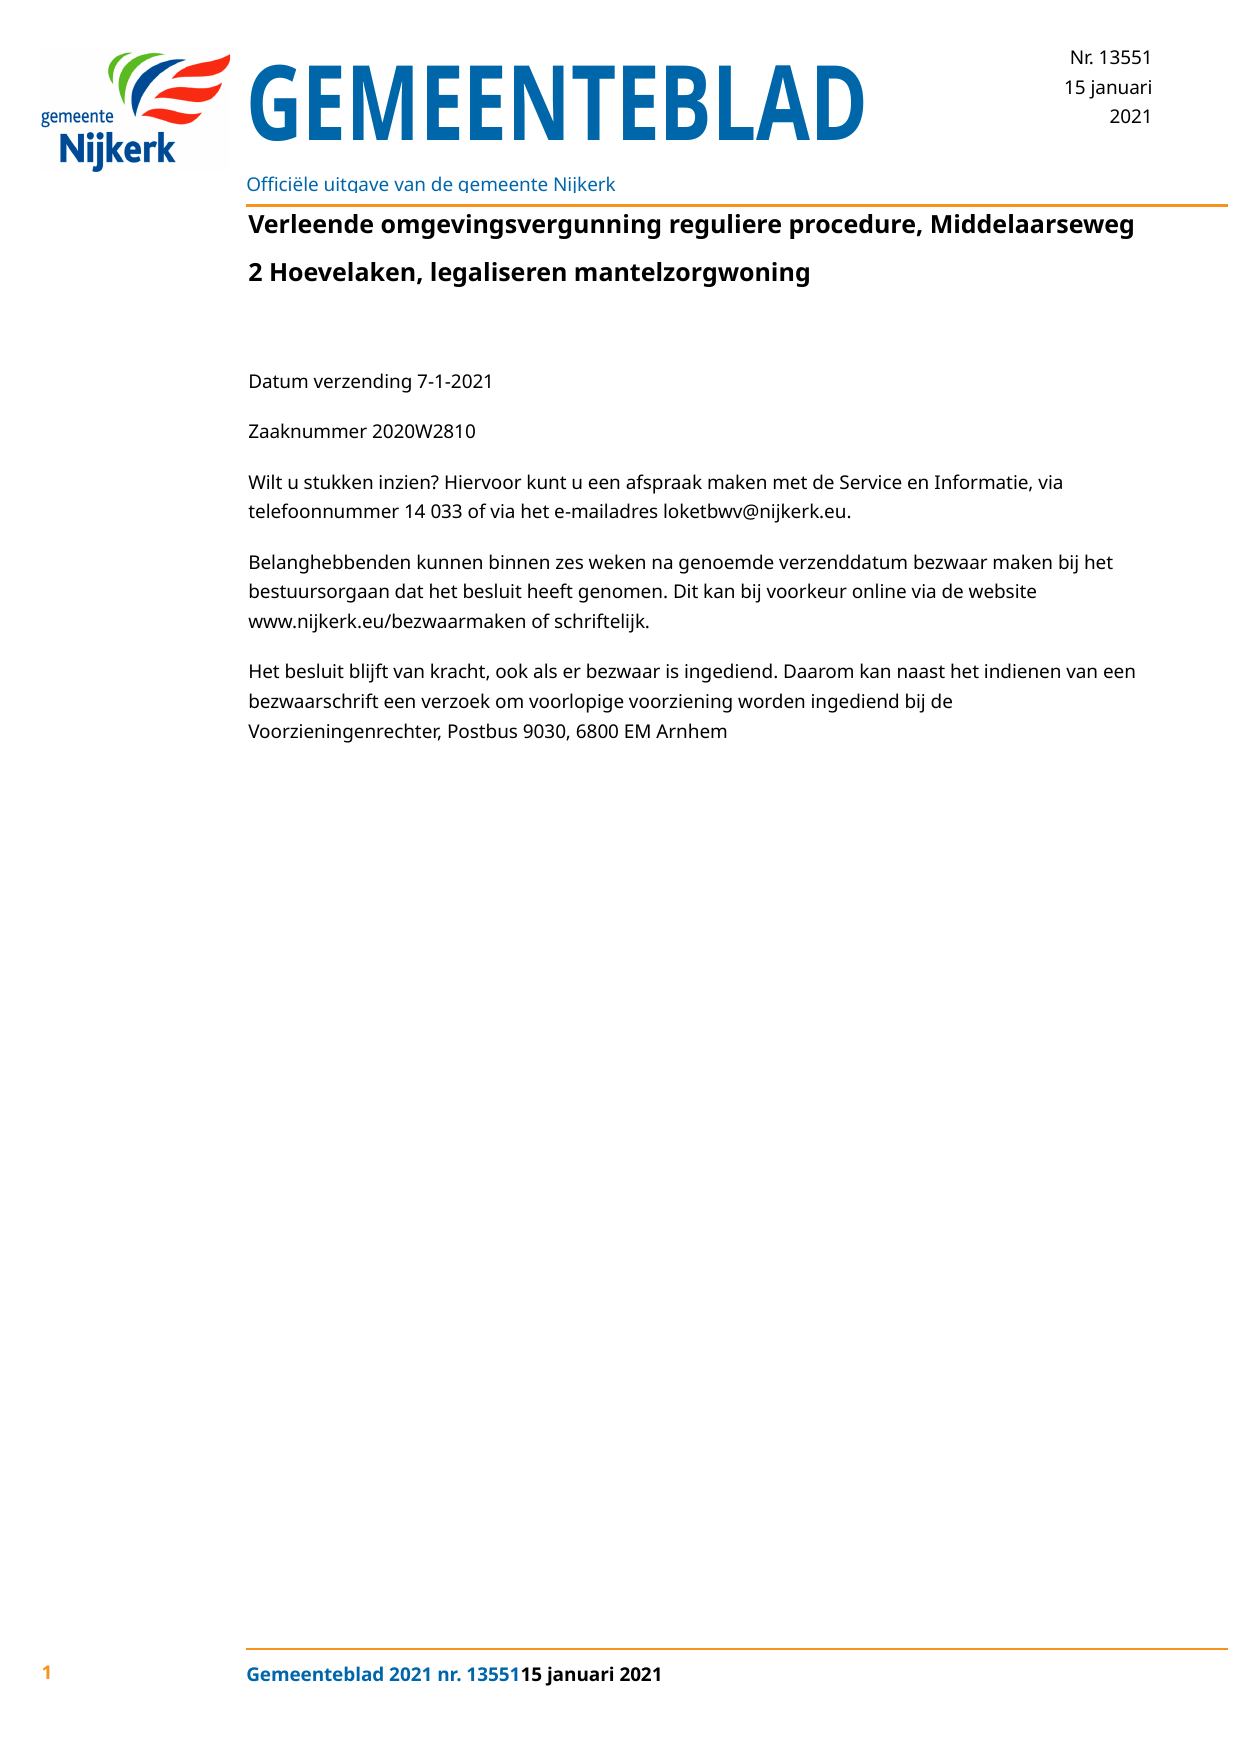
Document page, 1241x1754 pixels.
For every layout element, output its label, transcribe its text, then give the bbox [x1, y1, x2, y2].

text Belanghebbenden kunnen binnen zes weken na genoemde verzenddatum bezwaar maken bij het bestuursorgaan dat het besluit heeft genomen. Dit kan bij voorkeur online via de website www.nijkerk.eu/bezwaarmaken of schriftelijk. [248, 549, 1152, 634]
text Datum verzending 7-1-2021 [248, 368, 1152, 394]
text Verleende omgevingsvergunning reguliere procedure, Middelaarseweg 2 Hoevelaken, legaliseren mantelzorgwoning [248, 207, 1152, 288]
picture [41, 47, 231, 172]
text Het besluit blijft van kracht, ook als er bezwaar is ingediend. Daarom kan naast het indienen van een bezwaarschrift een verzoek om voorlopige voorziening worden ingediend bij de Voorzieningenrechter, Postbus 9030, 6800 EM Arnhem [248, 659, 1152, 744]
text Wilt u stukken inzien? Hiervoor kunt u een afspraak maken met de Service en Informatie, via telefoonnummer 14 033 of via het e-mailadres loketbwv@nijkerk.eu. [248, 469, 1152, 524]
text Zaaknummer 2020W2810 [248, 419, 1152, 444]
